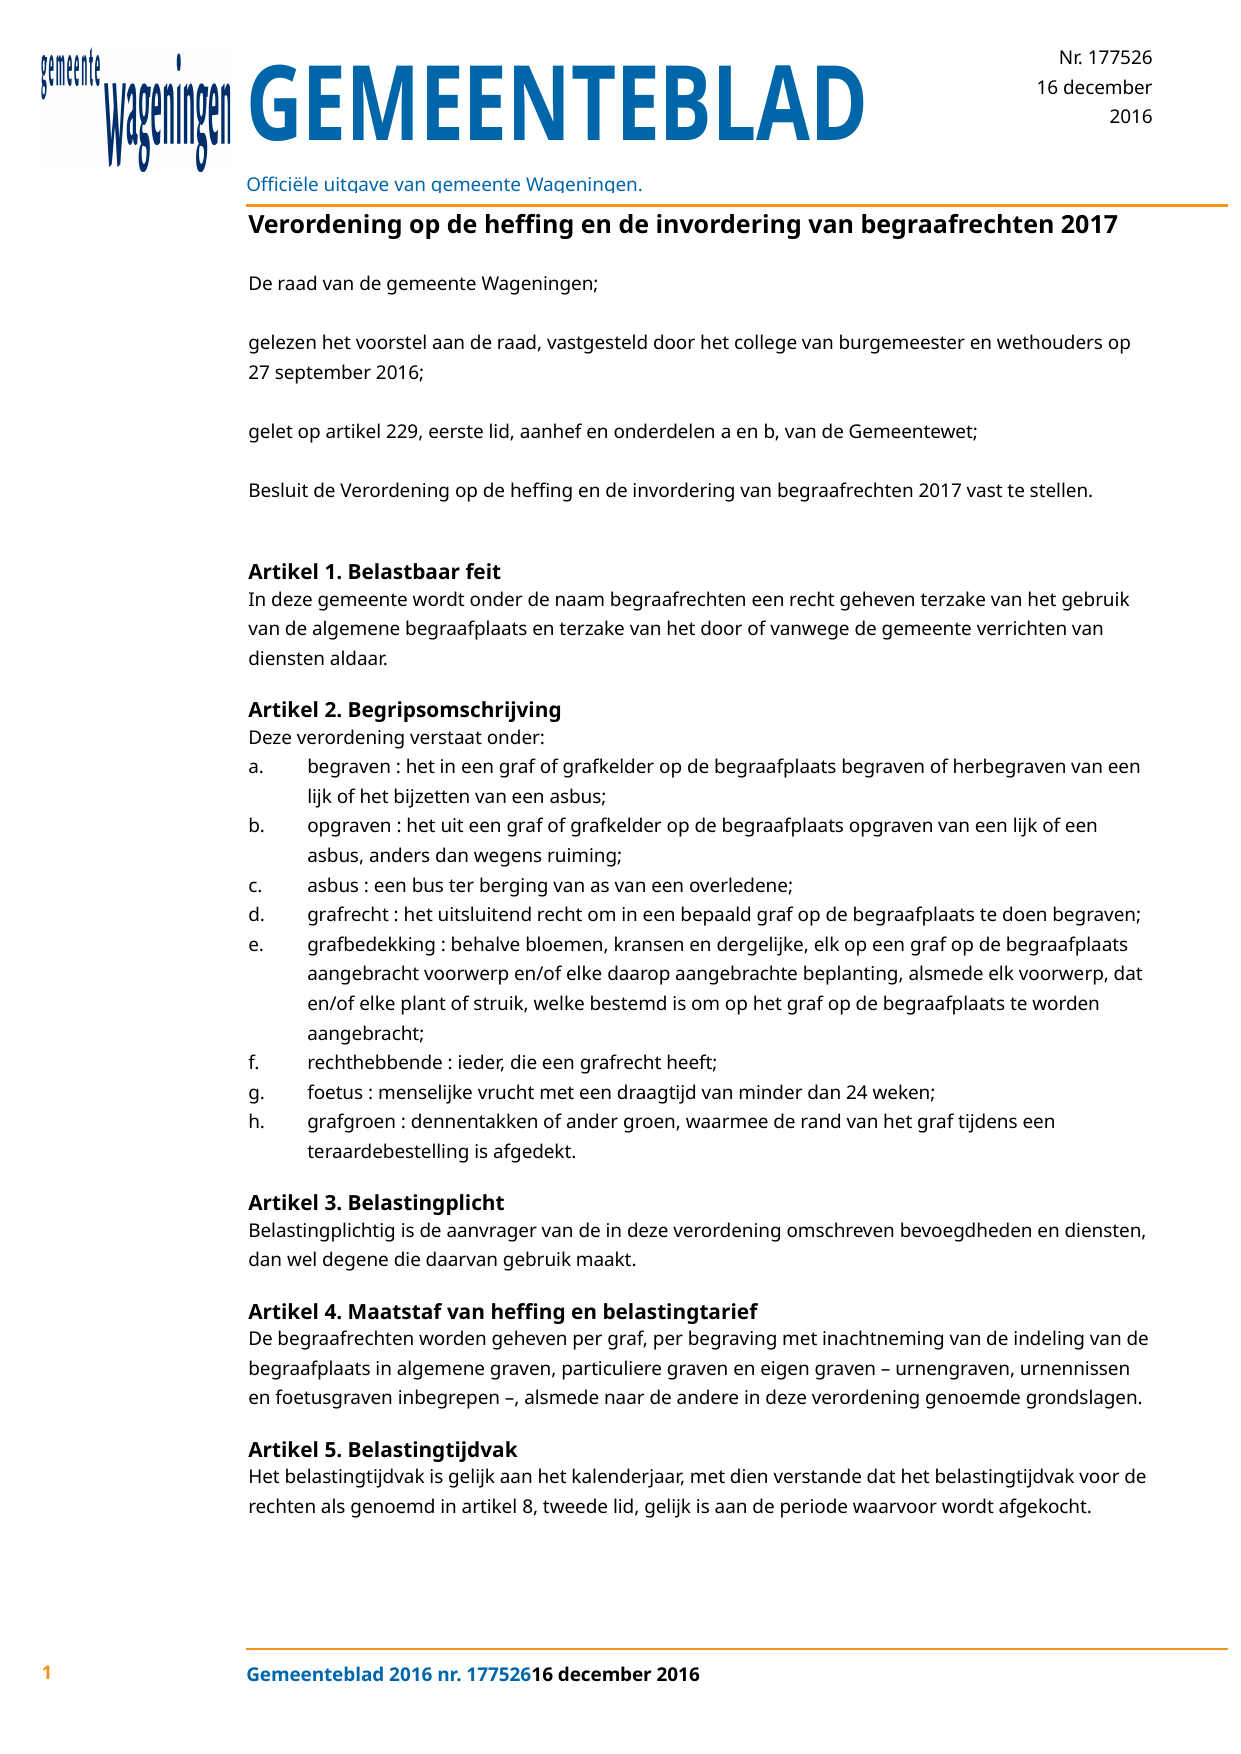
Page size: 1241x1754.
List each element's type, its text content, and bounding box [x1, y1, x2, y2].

text Besluit de Verordening op de heffing en de invordering van begraafrechten 2017 vast te stellen. [248, 477, 1152, 503]
text Artikel 2. Begripsomschrijving [248, 695, 1152, 724]
text Artikel 3. Belastingplicht [248, 1188, 1152, 1217]
list opgraven : het uit een graf of grafkelder op de begraafplaats opgraven van een lijk of een asbus, anders dan wegens ruiming; [248, 813, 1152, 868]
text Artikel 4. Maatstaf van heffing en belastingtarief [248, 1297, 1152, 1325]
list grafbedekking : behalve bloemen, kransen en dergelijke, elk op een graf op de begraafplaats aangebracht voorwerp en/of elke daarop aangebrachte beplanting, alsmede elk voorwerp, dat en/of elke plant of struik, welke bestemd is om op het graf op de begraafplaats te worden aangebracht; [248, 931, 1152, 1045]
picture [41, 47, 231, 172]
text Het belastingtijdvak is gelijk aan het kalenderjaar, met dien verstande dat het belastingtijdvak voor de rechten als genoemd in artikel 8, tweede lid, gelijk is aan de periode waarvoor wordt afgekocht. [248, 1463, 1152, 1519]
list grafrecht : het uitsluitend recht om in een bepaald graf op de begraafplaats te doen begraven; [248, 901, 1152, 927]
list grafgroen : dennentakken of ander groen, waarmee de rand van het graf tijdens een teraardebestelling is afgedekt. [248, 1108, 1152, 1164]
text Deze verordening verstaat onder: [248, 724, 1152, 749]
list asbus : een bus ter berging van as van een overledene; [248, 872, 1152, 897]
text In deze gemeente wordt onder de naam begraafrechten een recht geheven terzake van het gebruik van de algemene begraafplaats en terzake van het door of vanwege de gemeente verrichten van diensten aldaar. [248, 586, 1152, 671]
text Verordening op de heffing en de invordering van begraafrechten 2017 [248, 207, 1152, 241]
text Artikel 1. Belastbaar feit [248, 557, 1152, 586]
text De raad van de gemeente Wageningen; [248, 270, 1152, 296]
text gelezen het voorstel aan de raad, vastgesteld door het college van burgemeester en wethouders op 27 september 2016; [248, 329, 1152, 385]
text Artikel 5. Belastingtijdvak [248, 1435, 1152, 1463]
text De begraafrechten worden geheven per graf, per begraving met inachtneming van de indeling van de begraafplaats in algemene graven, particuliere graven en eigen graven – urnengraven, urnennissen en foetusgraven inbegrepen –, alsmede naar de andere in deze verordening genoemde grondslagen. [248, 1325, 1152, 1410]
list rechthebbende : ieder, die een grafrecht heeft; [248, 1049, 1152, 1075]
list begraven : het in een graf of grafkelder op de begraafplaats begraven of herbegraven van een lijk of het bijzetten van een asbus; [248, 753, 1152, 809]
text Belastingplichtig is de aanvrager van de in deze verordening omschreven bevoegdheden en diensten, dan wel degene die daarvan gebruik maakt. [248, 1217, 1152, 1272]
text gelet op artikel 229, eerste lid, aanhef en onderdelen a en b, van de Gemeentewet; [248, 418, 1152, 444]
list foetus : menselijke vrucht met een draagtijd van minder dan 24 weken; [248, 1079, 1152, 1104]
